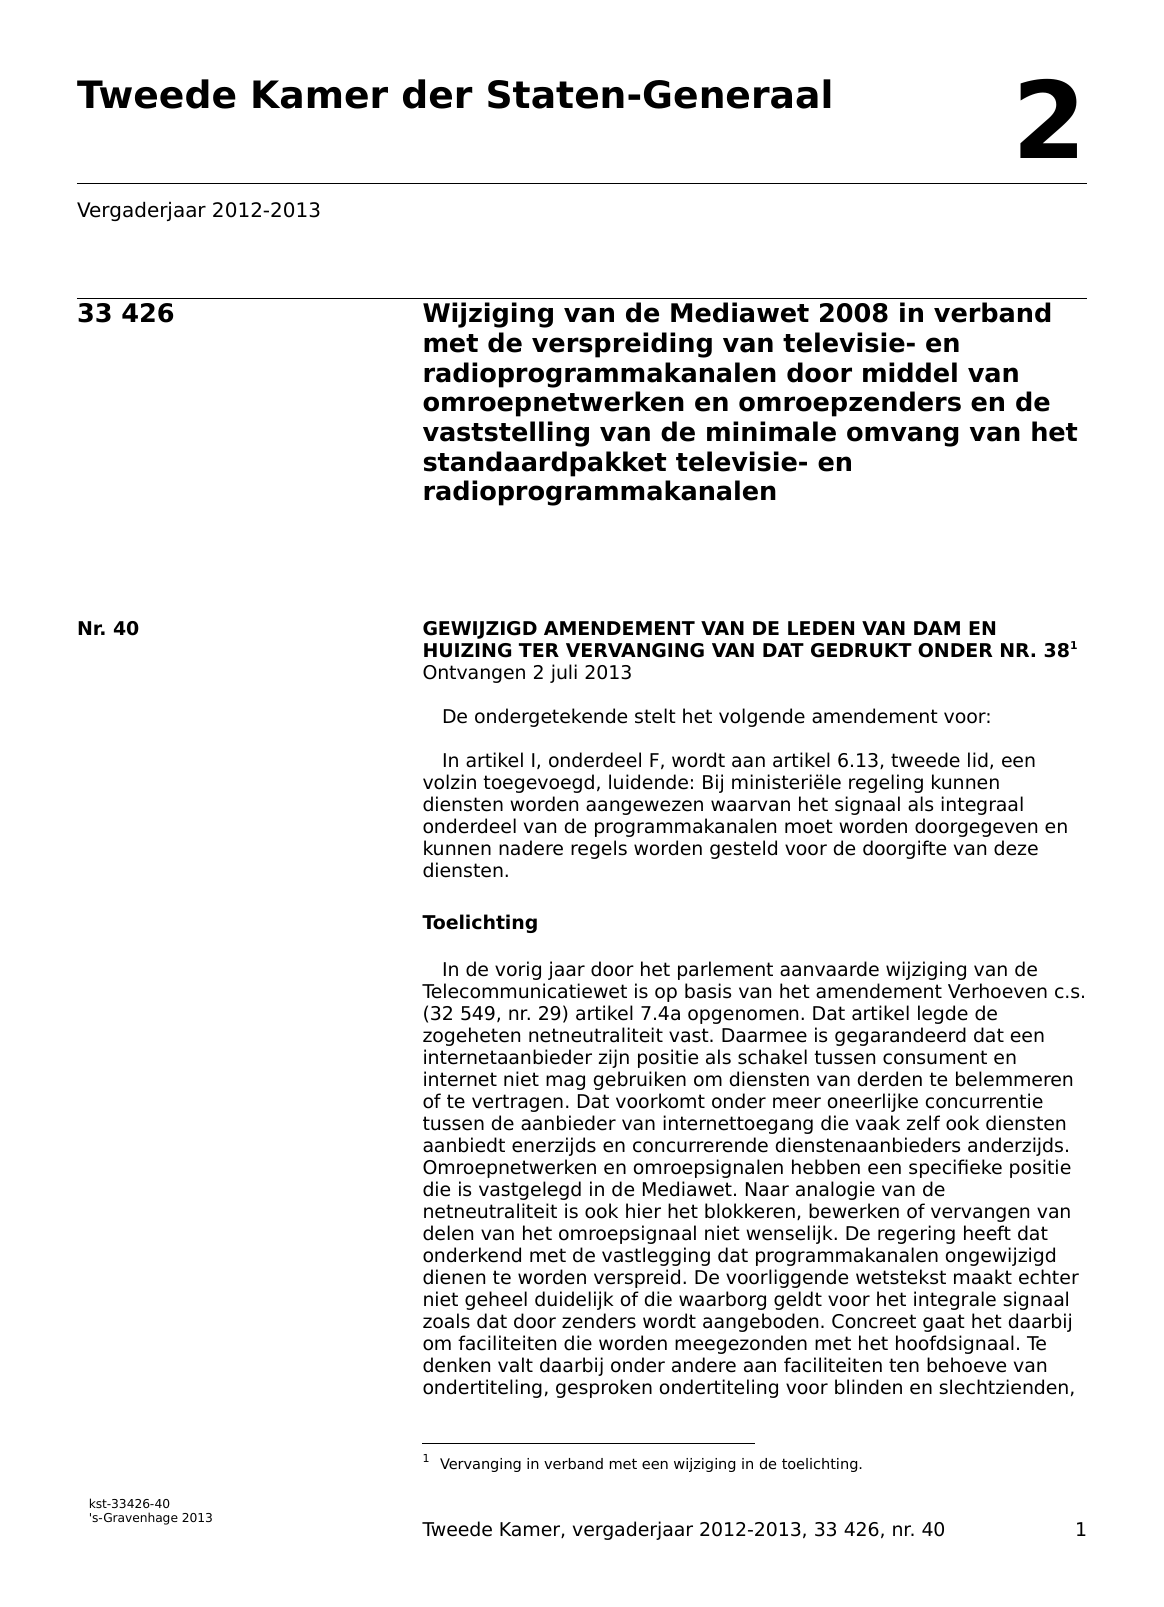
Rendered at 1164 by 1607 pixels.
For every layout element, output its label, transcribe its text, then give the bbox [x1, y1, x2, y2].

text In de vorig jaar door het parlement aanvaarde wijziging van de Telecommunicatiewet is op basis van het amendement Verhoeven c.s. (32 549, nr. 29) artikel 7.4a opgenomen. Dat artikel legde de zogeheten netneutraliteit vast. Daarmee is gegarandeerd dat een internetaanbieder zijn positie als schakel tussen consument en internet niet mag gebruiken om diensten van derden te belemmeren of te vertragen. Dat voorkomt onder meer oneerlijke concurrentie tussen de aanbieder van internettoegang die vaak zelf ook diensten aanbiedt enerzijds en concurrerende dienstenaanbieders anderzijds. Omroepnetwerken en omroepsignalen hebben een specifieke positie die is vastgelegd in de Mediawet. Naar analogie van de netneutraliteit is ook hier het blokkeren, bewerken of vervangen van delen van het omroepsignaal niet wenselijk. De regering heeft dat onderkend met de vastlegging dat programmakanalen ongewijzigd dienen te worden verspreid. De voorliggende wetstekst maakt echter niet geheel duidelijk of die waarborg geldt voor het integrale signaal zoals dat door zenders wordt aangeboden. Concreet gaat het daarbij om faciliteiten die worden meegezonden met het hoofdsignaal. Te denken valt daarbij onder andere aan faciliteiten ten behoeve van ondertiteling, gesproken ondertiteling voor blinden en slechtzienden, [422, 959, 1087, 1398]
table_header 2 [886, 59, 1087, 183]
subtitle Nr. 40 GEWIJZIGD AMENDEMENT VAN DE LEDEN VAN DAM EN HUIZING TER VERVANGING VAN DAT GEDRUKT ONDER NR. 38 [77, 618, 1087, 662]
text De ondergetekende stelt het volgende amendement voor: [422, 706, 1087, 728]
text 's-Gravenhage 2013 [88, 1511, 323, 1525]
text kst-33426-40 [88, 1497, 323, 1511]
table_header Tweede Kamer der Staten-Generaal [77, 59, 886, 183]
text Vervanging in verband met een wijziging in de toelichting. [422, 1452, 1087, 1474]
text In artikel I, onderdeel F, wordt aan artikel 6.13, tweede lid, een volzin toegevoegd, luidende: Bij ministeriële regeling kunnen diensten worden aangewezen waarvan het signaal als integraal onderdeel van de programmakanalen moet worden doorgegeven en kunnen nadere regels worden gesteld voor de doorgifte van deze diensten. [422, 750, 1087, 882]
table_cell Vergaderjaar 2012-2013 [77, 184, 1087, 298]
subtitle 33 426 Wijziging van de Mediawet 2008 in verband met de verspreiding van televisie- en radioprogrammakanalen door middel van omroepnetwerken en omroepzenders en de vaststelling van de minimale omvang van het standaardpakket televisie- en radioprogrammakanalen [77, 299, 1087, 507]
subtitle Toelichting [422, 912, 1087, 934]
text Ontvangen 2 juli 2013 [422, 662, 1087, 684]
